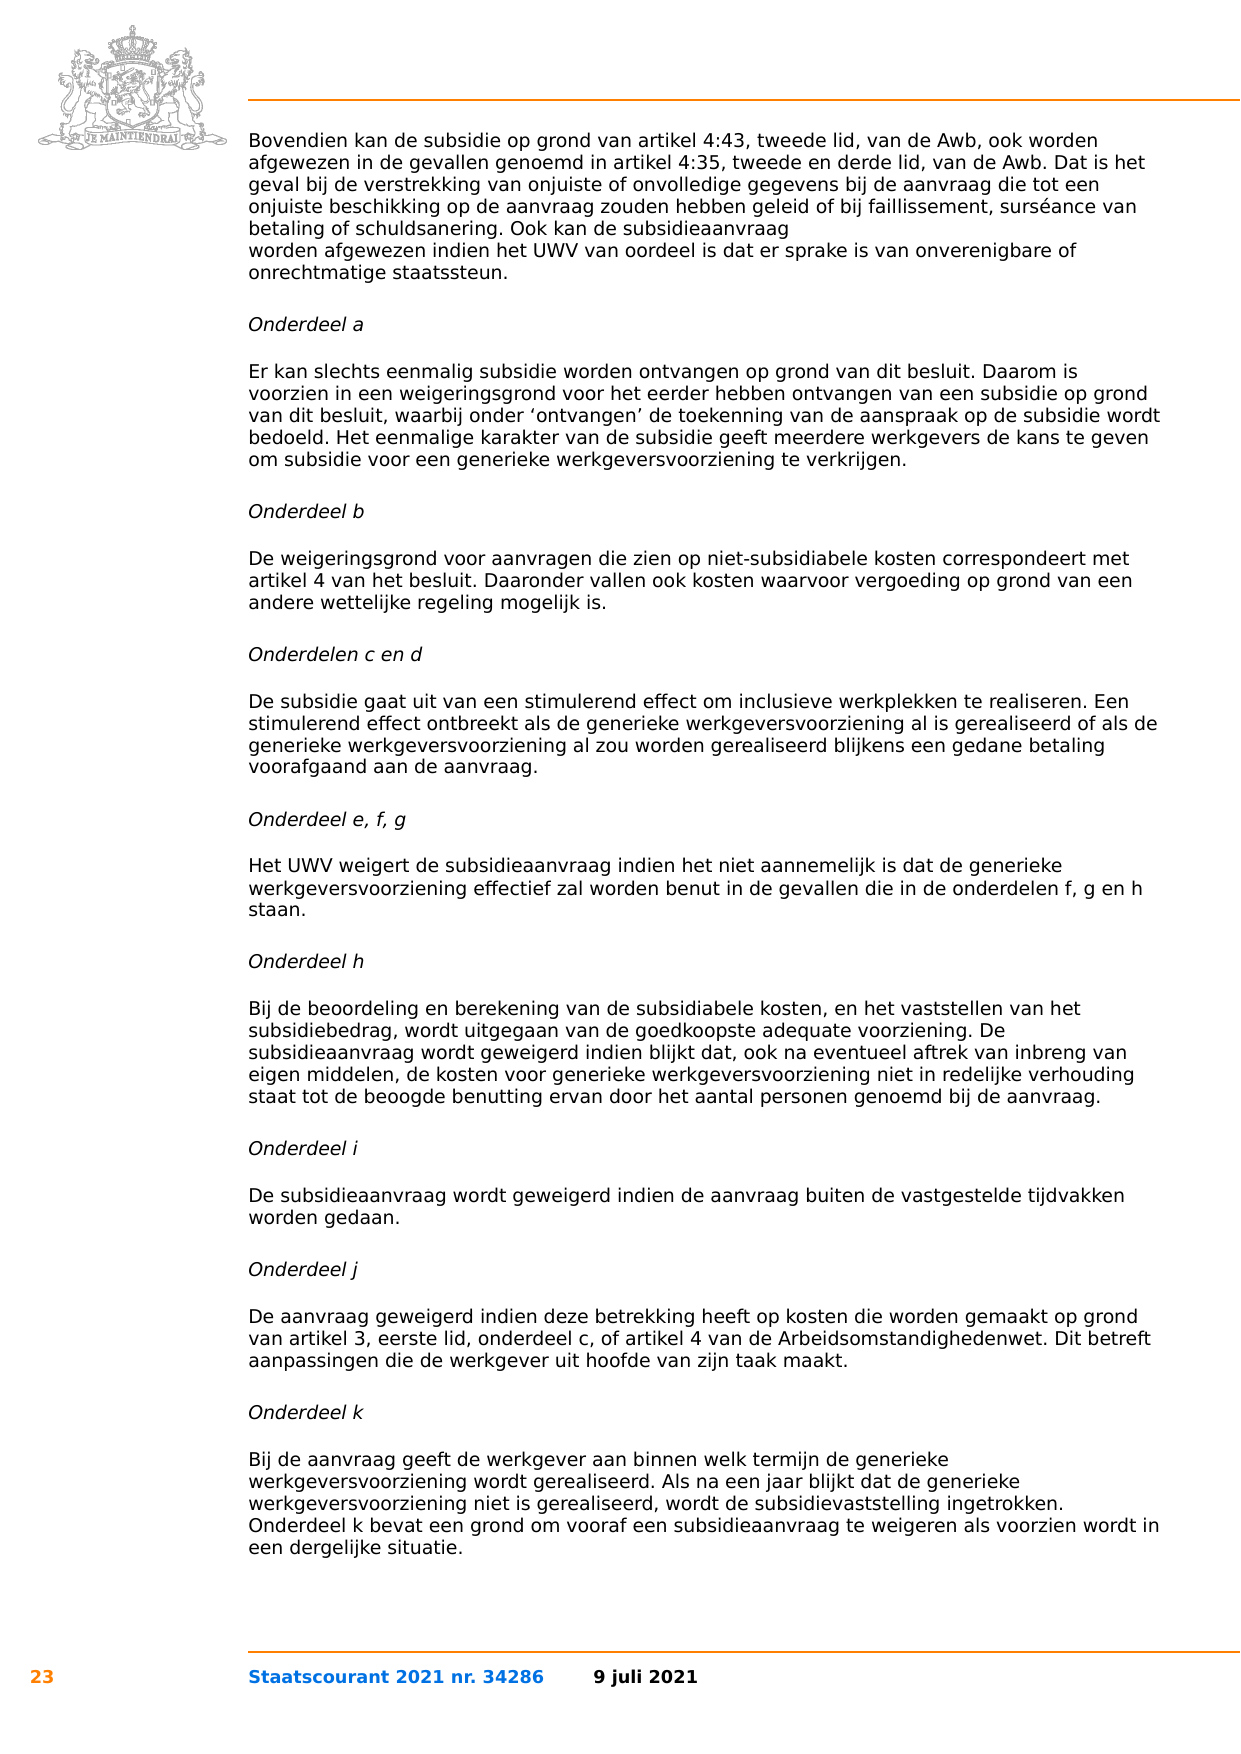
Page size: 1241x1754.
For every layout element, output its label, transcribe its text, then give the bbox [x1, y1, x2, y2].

text De weigeringsgrond voor aanvragen die zien op niet-subsidiabele kosten correspondeert met artikel 4 van het besluit. Daaronder vallen ook kosten waarvoor vergoeding op grond van een andere wettelijke regeling mogelijk is. [248, 548, 1163, 613]
text Bij de beoordeling en berekening van de subsidiabele kosten, en het vaststellen van het subsidiebedrag, wordt uitgegaan van de goedkoopste adequate voorziening. De subsidieaanvraag wordt geweigerd indien blijkt dat, ook na eventueel aftrek van inbreng van eigen middelen, de kosten voor generieke werkgeversvoorziening niet in redelijke verhouding staat tot de beoogde benutting ervan door het aantal personen genoemd bij de aanvraag. [248, 998, 1163, 1108]
subtitle Onderdeel h [248, 951, 1163, 973]
text Er kan slechts eenmalig subsidie worden ontvangen op grond van dit besluit. Daarom is voorzien in een weigeringsgrond voor het eerder hebben ontvangen van een subsidie op grond van dit besluit, waarbij onder ‘ontvangen’ de toekenning van de aanspraak op de subsidie wordt bedoeld. Het eenmalige karakter van de subsidie geeft meerdere werkgevers de kans te geven om subsidie voor een generieke werkgeversvoorziening te verkrijgen. [248, 361, 1163, 471]
subtitle Onderdeel e, f, g [248, 808, 1163, 830]
picture [38, 25, 227, 150]
text De subsidieaanvraag wordt geweigerd indien de aanvraag buiten de vastgestelde tijdvakken worden gedaan. [248, 1185, 1163, 1229]
text Bovendien kan de subsidie op grond van artikel 4:43, tweede lid, van de Awb, ook worden afgewezen in de gevallen genoemd in artikel 4:35, tweede en derde lid, van de Awb. Dat is het geval bij de verstrekking van onjuiste of onvolledige gegevens bij de aanvraag die tot een onjuiste beschikking op de aanvraag zouden hebben geleid of bij faillissement, surséance van betaling of schuldsanering. Ook kan de subsidieaanvraag [248, 130, 1163, 240]
subtitle Onderdeel i [248, 1138, 1163, 1160]
subtitle Onderdeel k [248, 1402, 1163, 1424]
subtitle Onderdeel a [248, 314, 1163, 336]
text De subsidie gaat uit van een stimulerend effect om inclusieve werkplekken te realiseren. Een stimulerend effect ontbreekt als de generieke werkgeversvoorziening al is gerealiseerd of als de generieke werkgeversvoorziening al zou worden gerealiseerd blijkens een gedane betaling voorafgaand aan de aanvraag. [248, 691, 1163, 778]
text Het UWV weigert de subsidieaanvraag indien het niet aannemelijk is dat de generieke werkgeversvoorziening effectief zal worden benut in de gevallen die in de onderdelen f, g en h staan. [248, 855, 1163, 921]
text worden afgewezen indien het UWV van oordeel is dat er sprake is van onverenigbare of onrechtmatige staatssteun. [248, 240, 1163, 284]
subtitle Onderdelen c en d [248, 643, 1163, 666]
subtitle Onderdeel b [248, 501, 1163, 523]
text De aanvraag geweigerd indien deze betrekking heeft op kosten die worden gemaakt op grond van artikel 3, eerste lid, onderdeel c, of artikel 4 van de Arbeidsomstandighedenwet. Dit betreft aanpassingen die de werkgever uit hoofde van zijn taak maakt. [248, 1306, 1163, 1372]
text Bij de aanvraag geeft de werkgever aan binnen welk termijn de generieke werkgeversvoorziening wordt gerealiseerd. Als na een jaar blijkt dat de generieke werkgeversvoorziening niet is gerealiseerd, wordt de subsidievaststelling ingetrokken. Onderdeel k bevat een grond om vooraf een subsidieaanvraag te weigeren als voorzien wordt in een dergelijke situatie. [248, 1449, 1163, 1559]
subtitle Onderdeel j [248, 1259, 1163, 1281]
